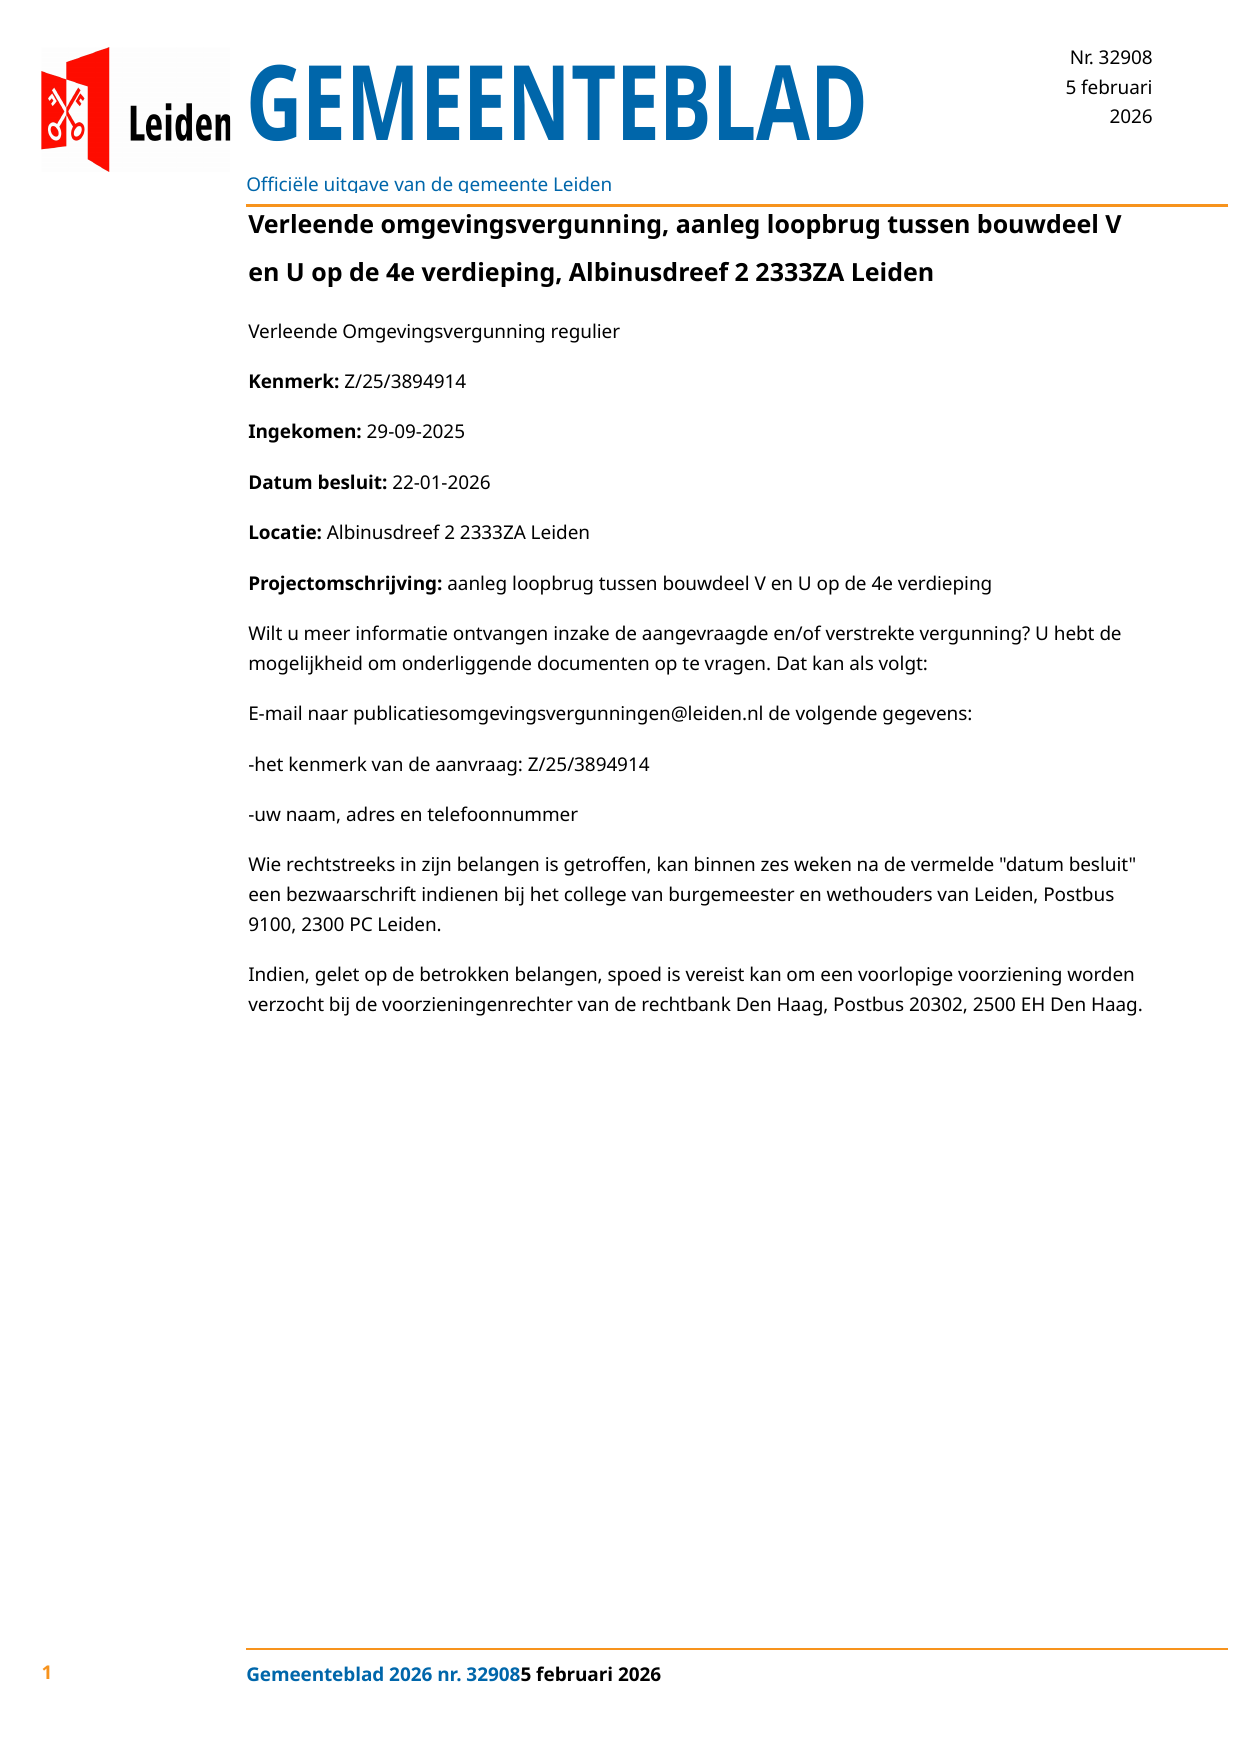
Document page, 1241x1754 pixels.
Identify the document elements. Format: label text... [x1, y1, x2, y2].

text Wie rechtstreeks in zijn belangen is getroffen, kan binnen zes weken na de vermelde "datum besluit" een bezwaarschrift indienen bij het college van burgemeester en wethouders van Leiden, Postbus 9100, 2300 PC Leiden. [248, 852, 1152, 937]
text Datum besluit: 22-01-2026 [248, 469, 1152, 495]
text Indien, gelet op de betrokken belangen, spoed is vereist kan om een voorlopige voorziening worden verzocht bij de voorzieningenrechter van de rechtbank Den Haag, Postbus 20302, 2500 EH Den Haag. [248, 961, 1152, 1017]
text Verleende Omgevingsvergunning regulier [248, 318, 1152, 344]
text E-mail naar publicatiesomgevingsvergunningen@leiden.nl de volgende gegevens: [248, 700, 1152, 726]
text -het kenmerk van de aanvraag: Z/25/3894914 [248, 751, 1152, 777]
text Kenmerk: Z/25/3894914 [248, 368, 1152, 394]
text Verleende omgevingsvergunning, aanleg loopbrug tussen bouwdeel V en U op de 4e verdieping, Albinusdreef 2 2333ZA Leiden [248, 207, 1152, 288]
text Locatie: Albinusdreef 2 2333ZA Leiden [248, 519, 1152, 545]
picture [41, 47, 231, 172]
text -uw naam, adres en telefoonnummer [248, 801, 1152, 827]
text Wilt u meer informatie ontvangen inzake de aangevraagde en/of verstrekte vergunning? U hebt de mogelijkheid om onderliggende documenten op te vragen. Dat kan als volgt: [248, 620, 1152, 676]
text Projectomschrijving: aanleg loopbrug tussen bouwdeel V en U op de 4e verdieping [248, 570, 1152, 596]
text Ingekomen: 29-09-2025 [248, 419, 1152, 444]
